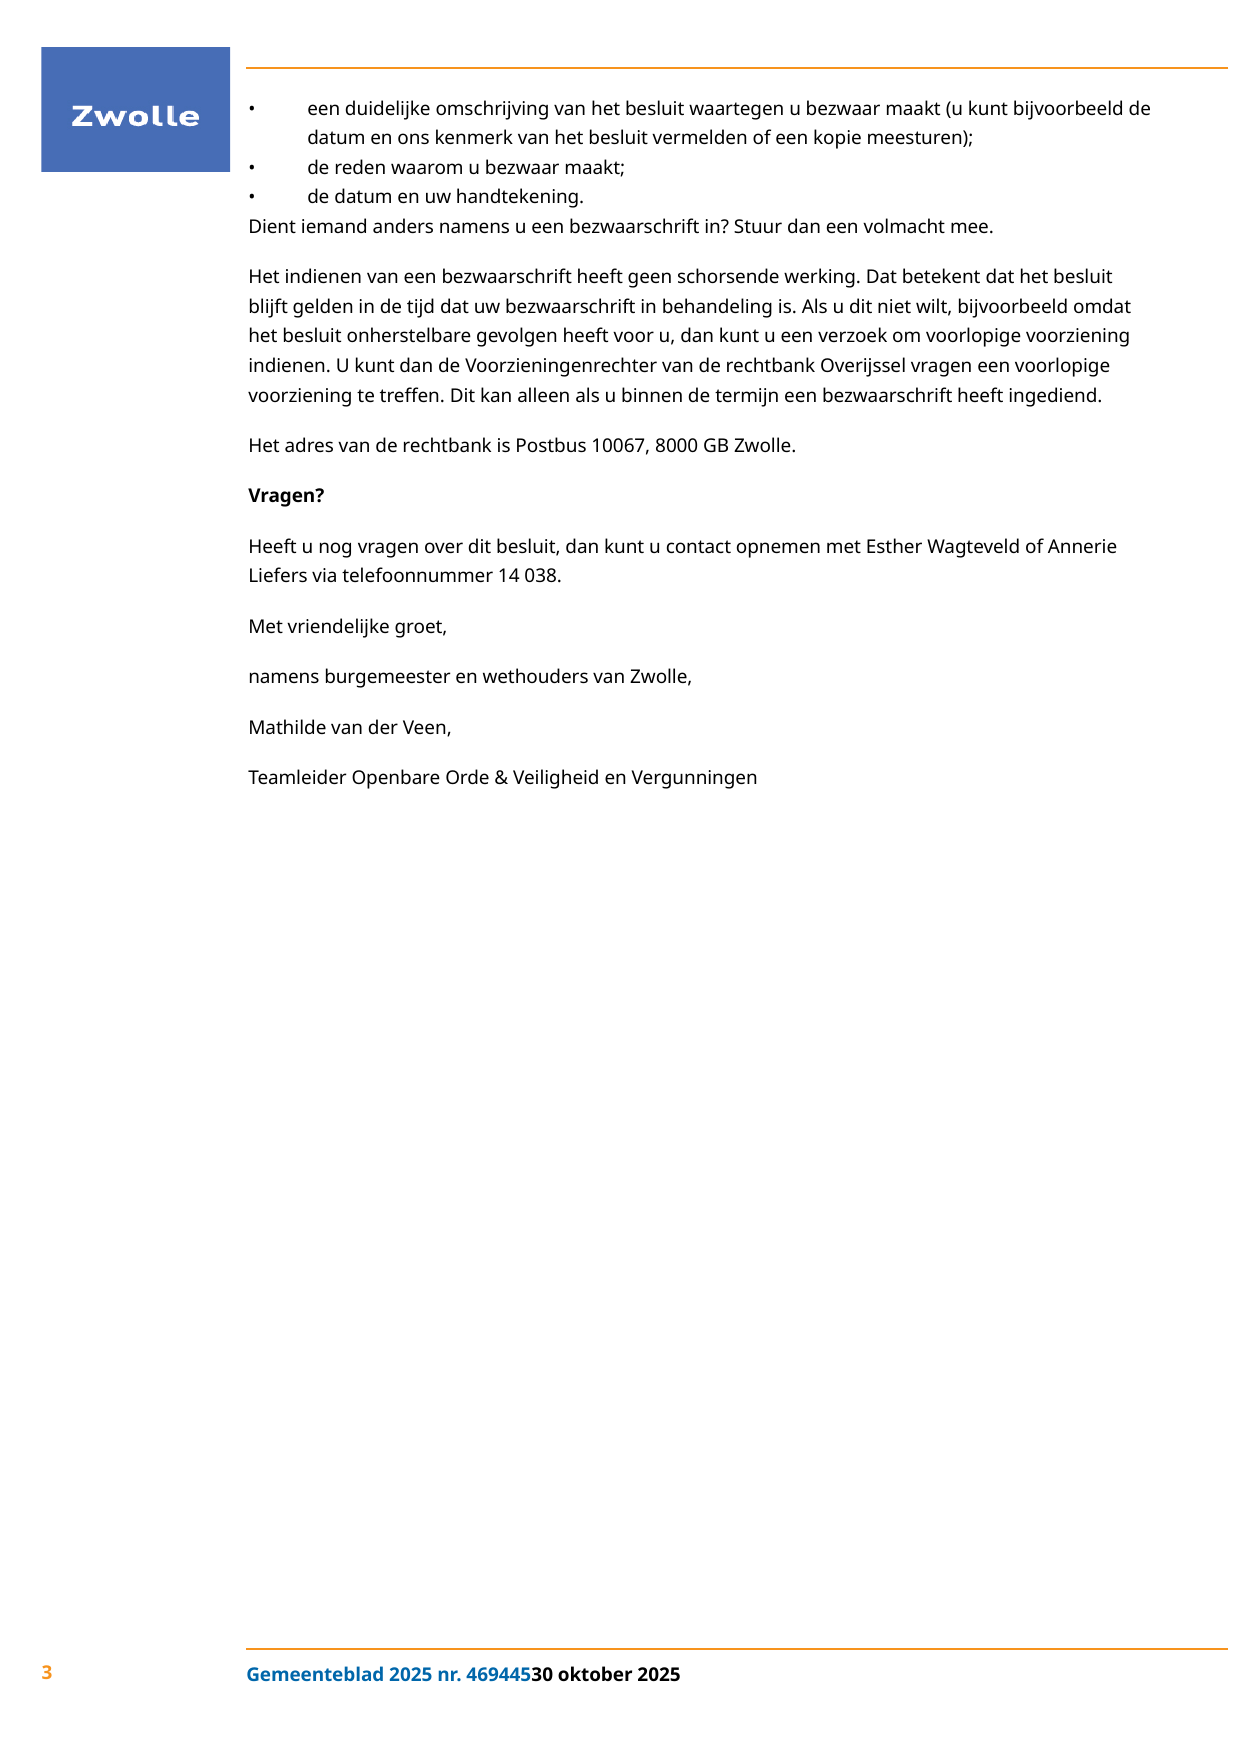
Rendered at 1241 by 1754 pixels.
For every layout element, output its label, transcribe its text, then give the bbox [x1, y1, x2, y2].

text Mathilde van der Veen, [248, 714, 1152, 740]
text Met vriendelijke groet, [248, 613, 1152, 639]
list een duidelijke omschrijving van het besluit waartegen u bezwaar maakt (u kunt bijvoorbeeld de datum en ons kenmerk van het besluit vermelden of een kopie meesturen); [248, 95, 1152, 150]
text Heeft u nog vragen over dit besluit, dan kunt u contact opnemen met Esther Wagteveld of Annerie Liefers via telefoonnummer 14 038. [248, 533, 1152, 588]
text Teamleider Openbare Orde & Veiligheid en Vergunningen [248, 764, 1152, 790]
text Het adres van de rechtbank is Postbus 10067, 8000 GB Zwolle. [248, 432, 1152, 458]
text Dient iemand anders namens u een bezwaarschrift in? Stuur dan een volmacht mee. [248, 213, 1152, 239]
text namens burgemeester en wethouders van Zwolle, [248, 663, 1152, 689]
picture [41, 47, 231, 172]
text Het indienen van een bezwaarschrift heeft geen schorsende werking. Dat betekent dat het besluit blijft gelden in de tijd dat uw bezwaarschrift in behandeling is. Als u dit niet wilt, bijvoorbeeld omdat het besluit onherstelbare gevolgen heeft voor u, dan kunt u een verzoek om voorlopige voorziening indienen. U kunt dan de Voorzieningenrechter van de rechtbank Overijssel vragen een voorlopige voorziening te treffen. Dit kan alleen als u binnen de termijn een bezwaarschrift heeft ingediend. [248, 263, 1152, 408]
text Vragen? [248, 483, 1152, 508]
list de datum en uw handtekening. [248, 183, 1152, 209]
list de reden waarom u bezwaar maakt; [248, 154, 1152, 180]
